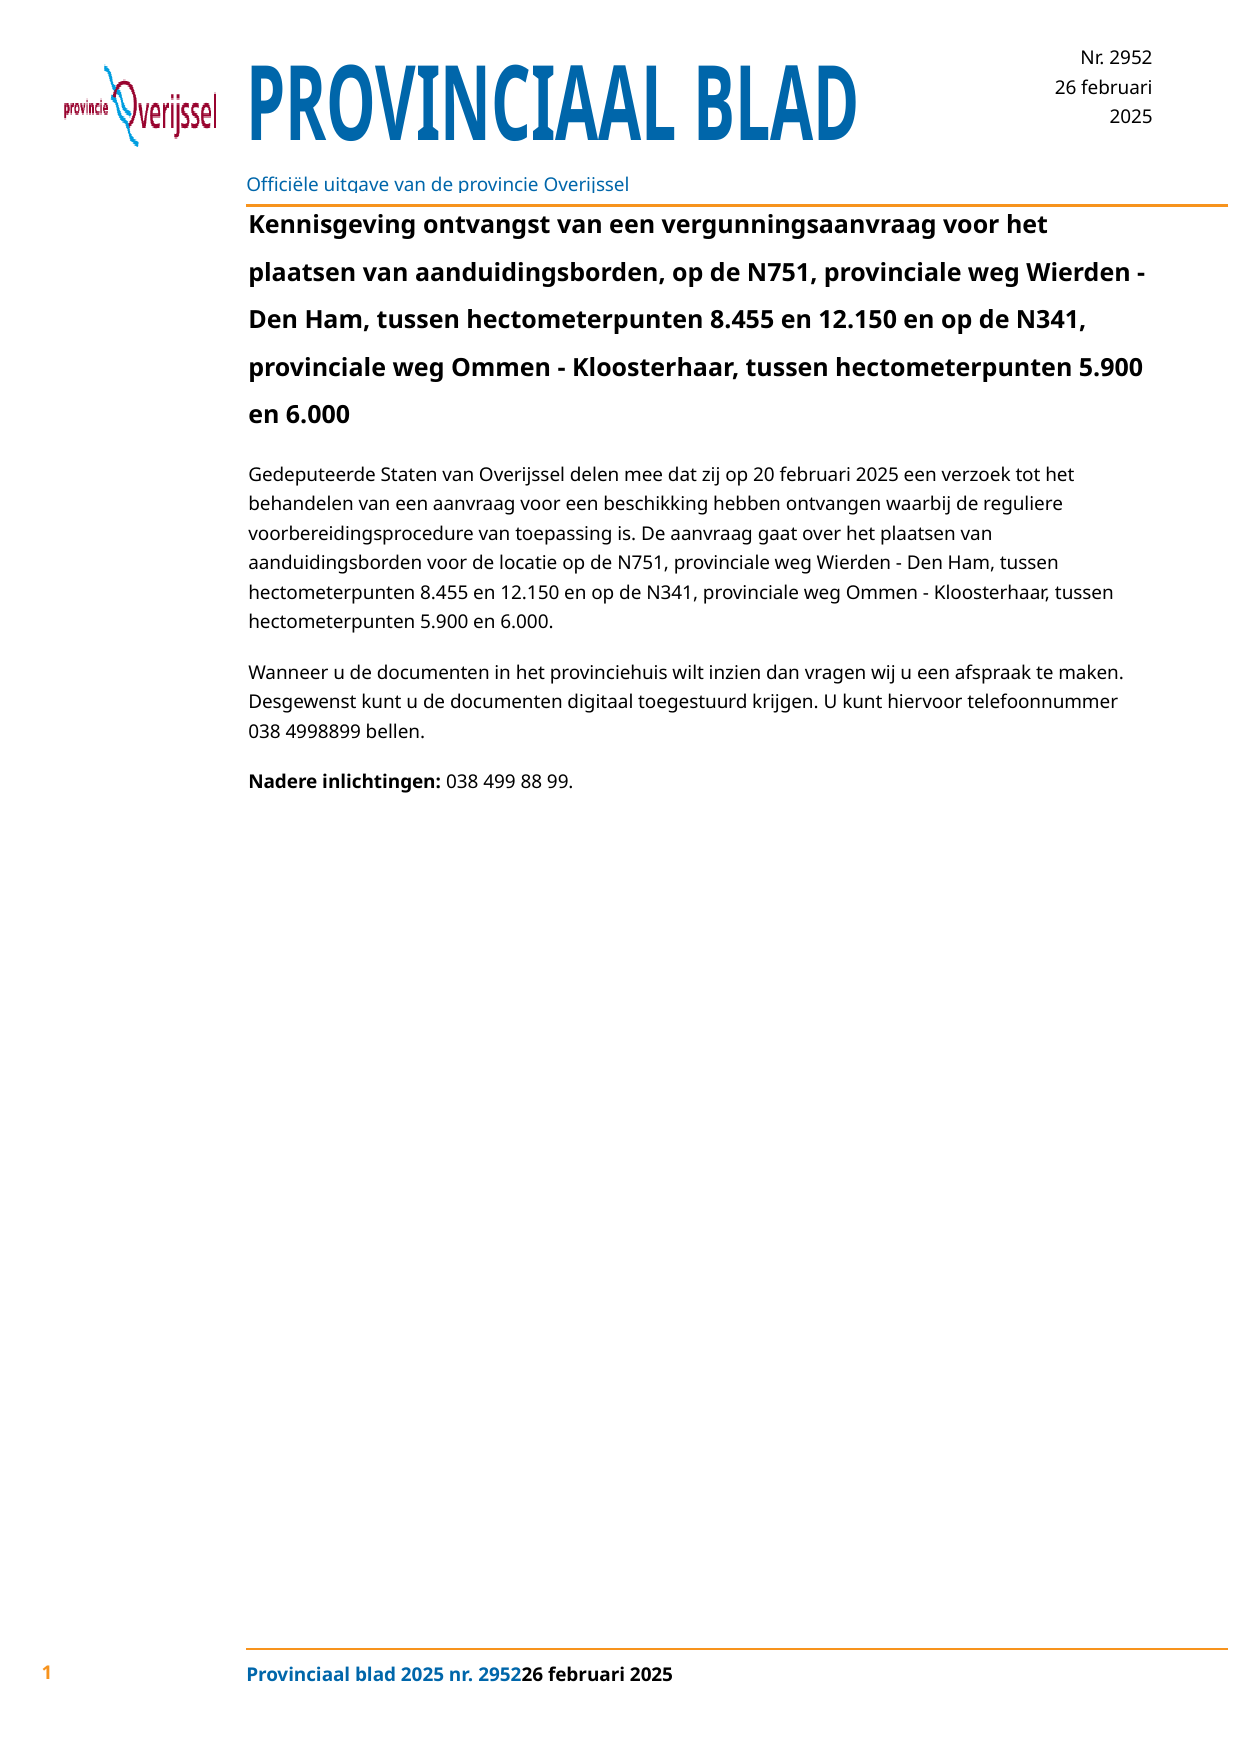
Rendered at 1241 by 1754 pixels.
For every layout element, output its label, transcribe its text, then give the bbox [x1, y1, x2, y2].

picture [41, 47, 231, 172]
text Gedeputeerde Staten van Overijssel delen mee dat zij op 20 februari 2025 een verzoek tot het behandelen van een aanvraag voor een beschikking hebben ontvangen waarbij de reguliere voorbereidingsprocedure van toepassing is. De aanvraag gaat over het plaatsen van aanduidingsborden voor de locatie op de N751, provinciale weg Wierden - Den Ham, tussen hectometerpunten 8.455 en 12.150 en op de N341, provinciale weg Ommen - Kloosterhaar, tussen hectometerpunten 5.900 en 6.000. [248, 461, 1152, 634]
text Wanneer u de documenten in het provinciehuis wilt inzien dan vragen wij u een afspraak te maken. Desgewenst kunt u de documenten digitaal toegestuurd krijgen. U kunt hiervoor telefoonnummer 038 4998899 bellen. [248, 659, 1152, 744]
text Kennisgeving ontvangst van een vergunningsaanvraag voor het plaatsen van aanduidingsborden, op de N751, provinciale weg Wierden - Den Ham, tussen hectometerpunten 8.455 en 12.150 en op de N341, provinciale weg Ommen - Kloosterhaar, tussen hectometerpunten 5.900 en 6.000 [248, 207, 1152, 431]
text Nadere inlichtingen: 038 499 88 99. [248, 769, 1152, 794]
